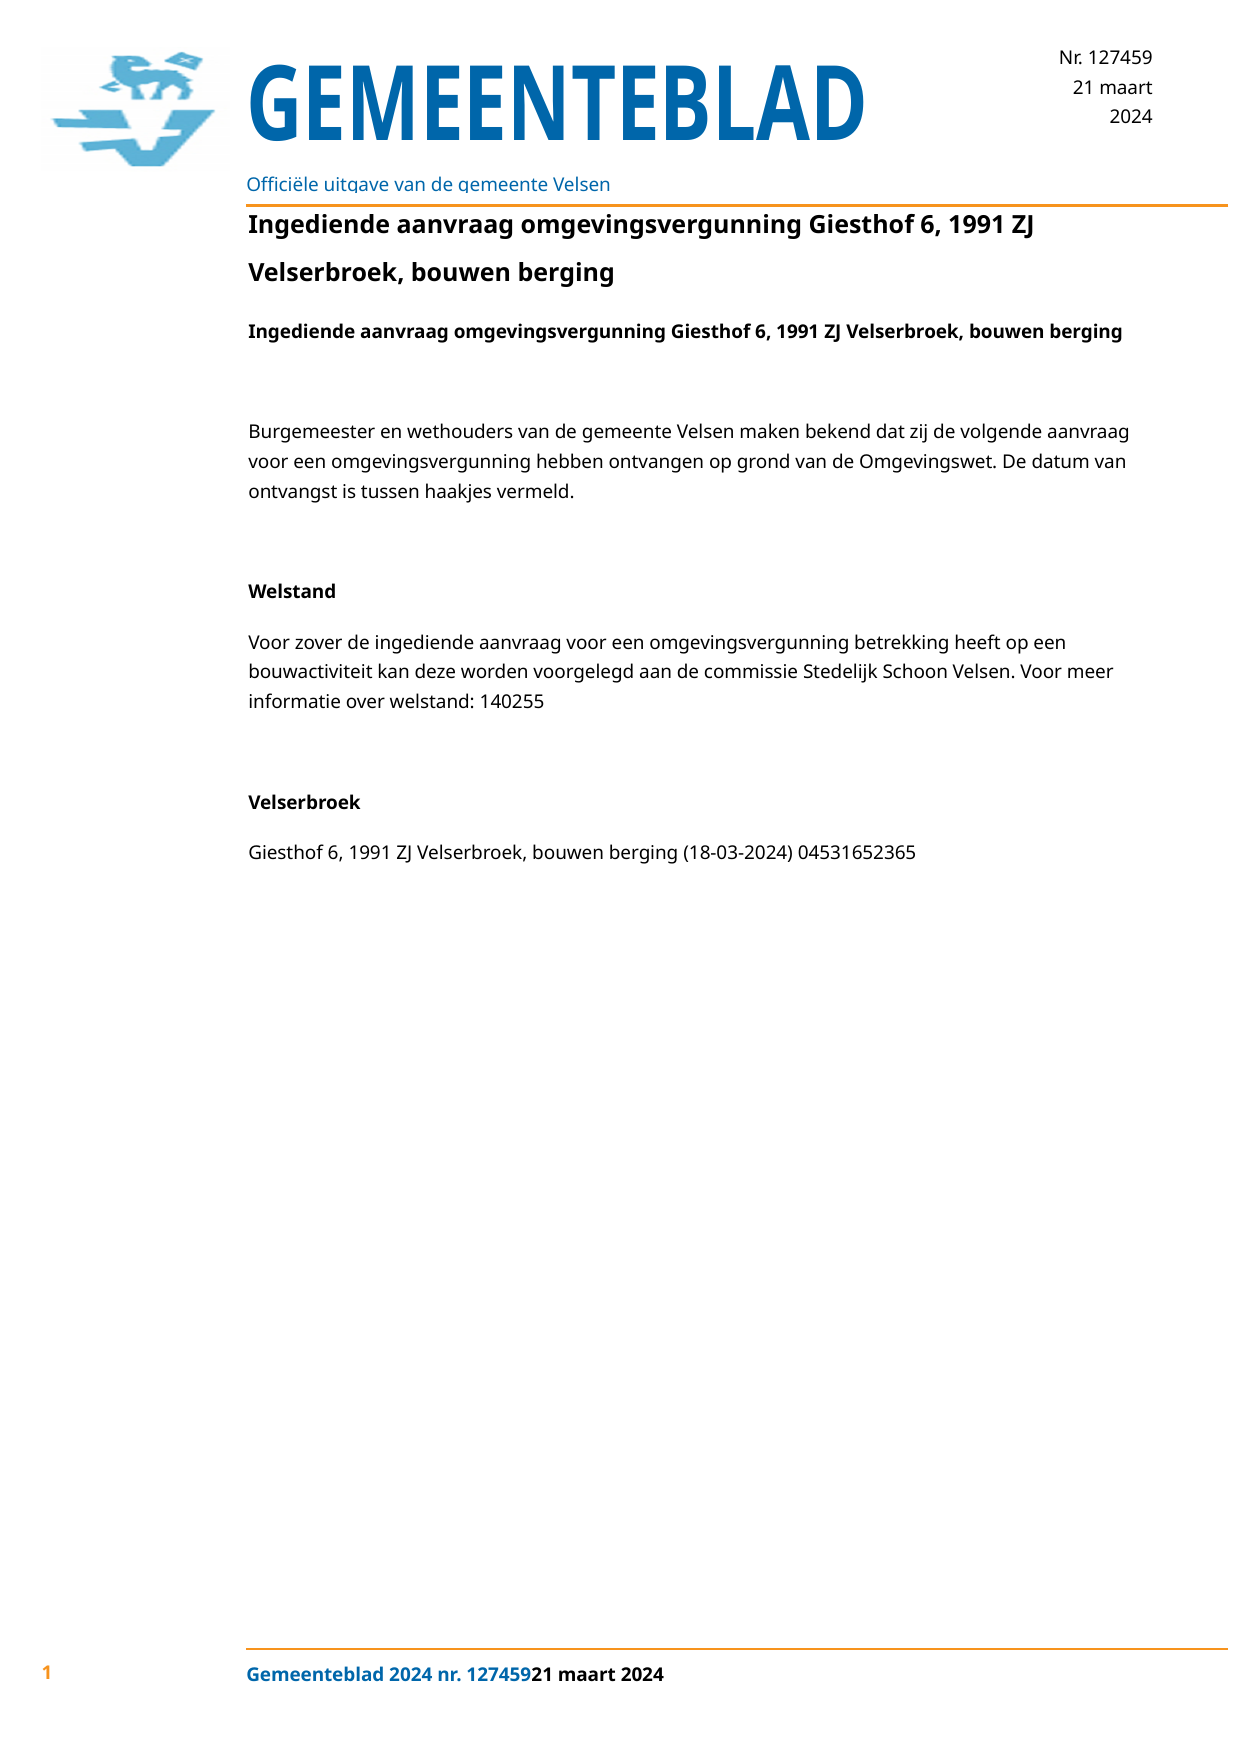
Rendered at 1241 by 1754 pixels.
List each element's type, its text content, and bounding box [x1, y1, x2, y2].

text Giesthof 6, 1991 ZJ Velserbroek, bouwen berging (18-03-2024) 04531652365 [248, 839, 1152, 865]
text Voor zover de ingediende aanvraag voor een omgevingsvergunning betrekking heeft op een bouwactiviteit kan deze worden voorgelegd aan de commissie Stedelijk Schoon Velsen. Voor meer informatie over welstand: 140255 [248, 629, 1152, 714]
text Ingediende aanvraag omgevingsvergunning Giesthof 6, 1991 ZJ Velserbroek, bouwen berging [248, 207, 1152, 288]
text Ingediende aanvraag omgevingsvergunning Giesthof 6, 1991 ZJ Velserbroek, bouwen berging [248, 318, 1152, 344]
text Velserbroek [248, 789, 1152, 815]
text Burgemeester en wethouders van de gemeente Velsen maken bekend dat zij de volgende aanvraag voor een omgevingsvergunning hebben ontvangen op grond van de Omgevingswet. De datum van ontvangst is tussen haakjes vermeld. [248, 419, 1152, 504]
text Welstand [248, 579, 1152, 604]
picture [41, 47, 231, 172]
